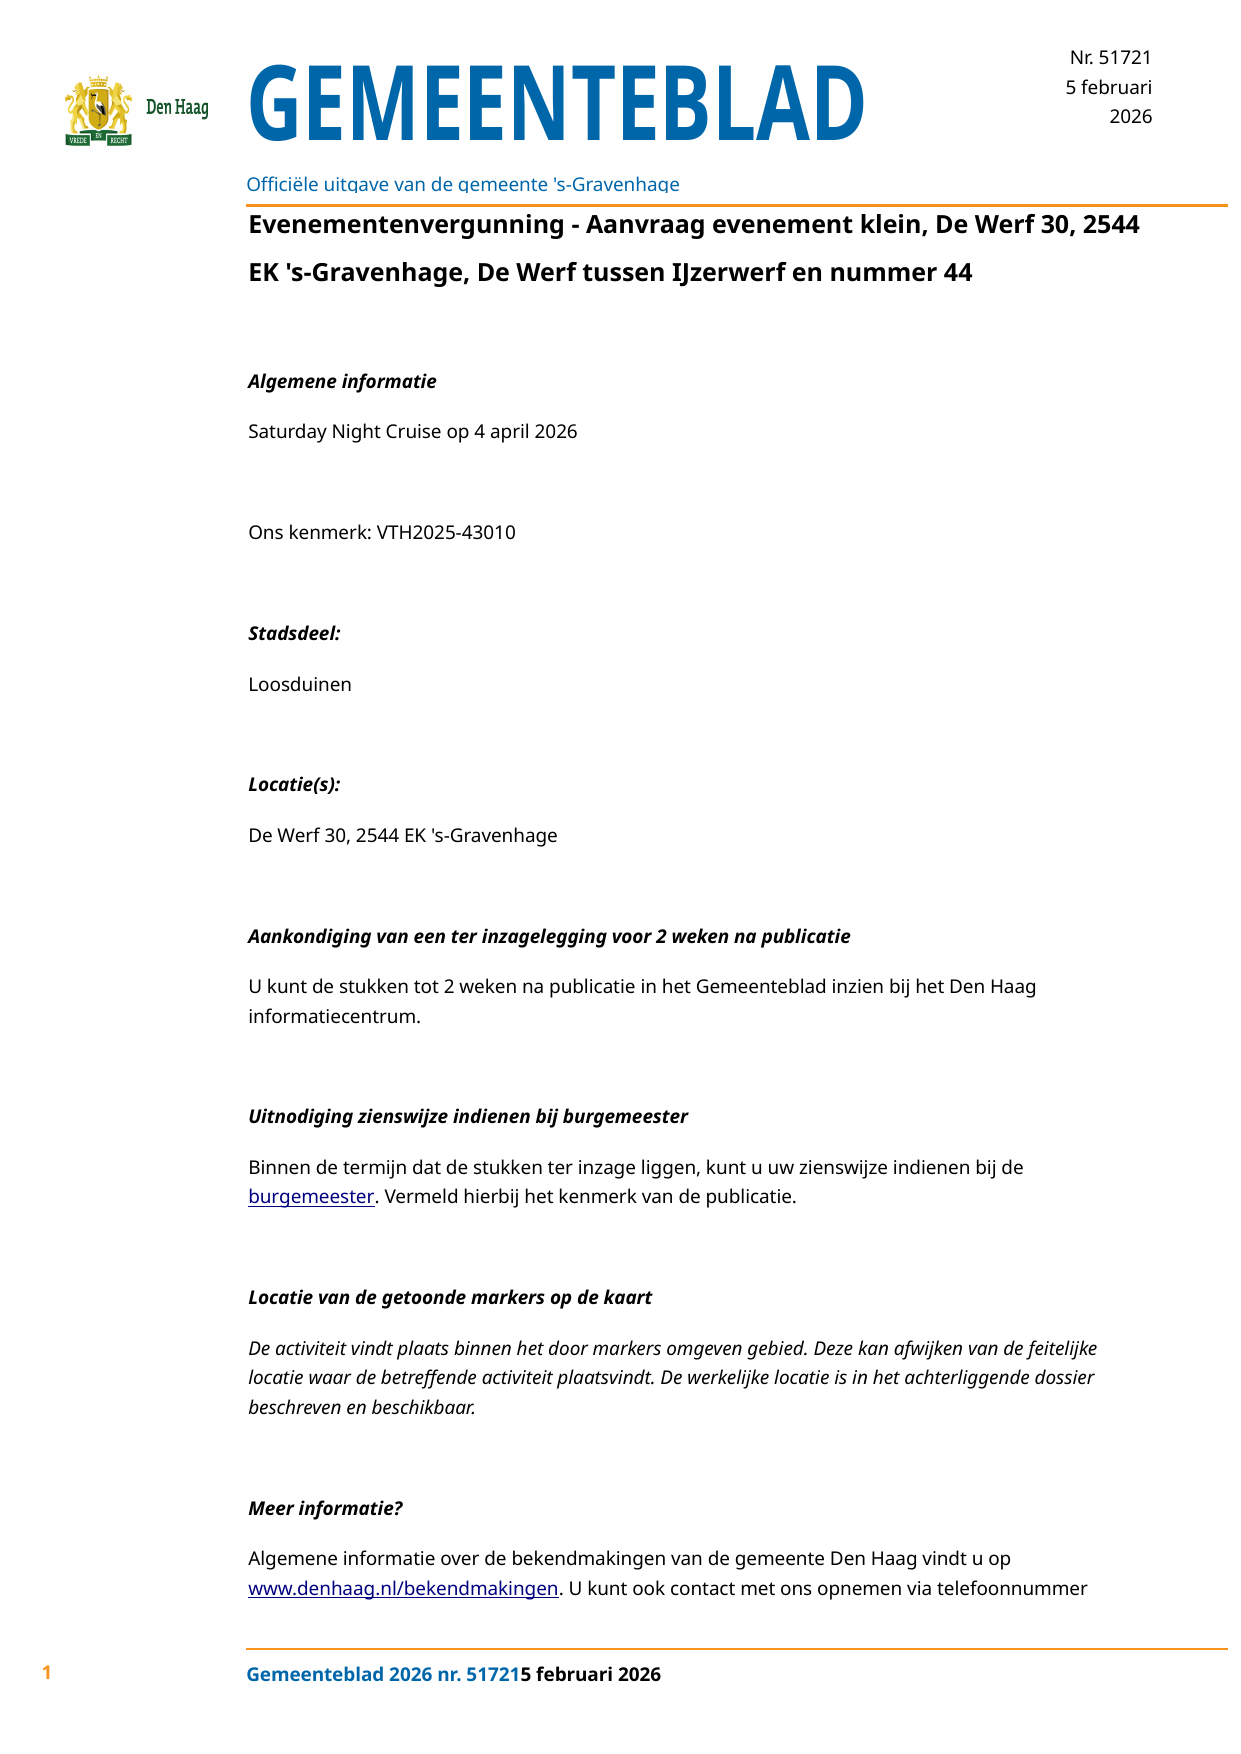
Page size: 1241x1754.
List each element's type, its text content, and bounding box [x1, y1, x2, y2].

text Algemene informatie [248, 368, 1152, 394]
text U kunt de stukken tot 2 weken na publicatie in het Gemeenteblad inzien bij het Den Haag informatiecentrum. [248, 973, 1152, 1029]
text Loosduinen [248, 671, 1152, 697]
text Ons kenmerk: VTH2025-43010 [248, 519, 1152, 545]
text De Werf 30, 2544 EK 's-Gravenhage [248, 822, 1152, 848]
picture [41, 47, 231, 172]
text Stadsdeel: [248, 620, 1152, 646]
text Meer informatie? [248, 1495, 1152, 1521]
text Locatie van de getoonde markers op de kaart [248, 1284, 1152, 1310]
text De activiteit vindt plaats binnen het door markers omgeven gebied. Deze kan afwijken van de feitelijke locatie waar de betreffende activiteit plaatsvindt. De werkelijke locatie is in het achterliggende dossier beschreven en beschikbaar. [248, 1335, 1152, 1420]
text Uitnodiging zienswijze indienen bij burgemeester [248, 1104, 1152, 1129]
text Evenementenvergunning - Aanvraag evenement klein, De Werf 30, 2544 EK 's-Gravenhage, De Werf tussen IJzerwerf en nummer 44 [248, 207, 1152, 288]
text Binnen de termijn dat de stukken ter inzage liggen, kunt u uw zienswijze indienen bij de burgemeester. Vermeld hierbij het kenmerk van de publicatie. [248, 1154, 1152, 1209]
text Algemene informatie over de bekendmakingen van de gemeente Den Haag vindt u op www.denhaag.nl/bekendmakingen. U kunt ook contact met ons opnemen via telefoonnummer [248, 1545, 1152, 1601]
text Saturday Night Cruise op 4 april 2026 [248, 419, 1152, 444]
text Locatie(s): [248, 772, 1152, 797]
text Aankondiging van een ter inzagelegging voor 2 weken na publicatie [248, 923, 1152, 949]
